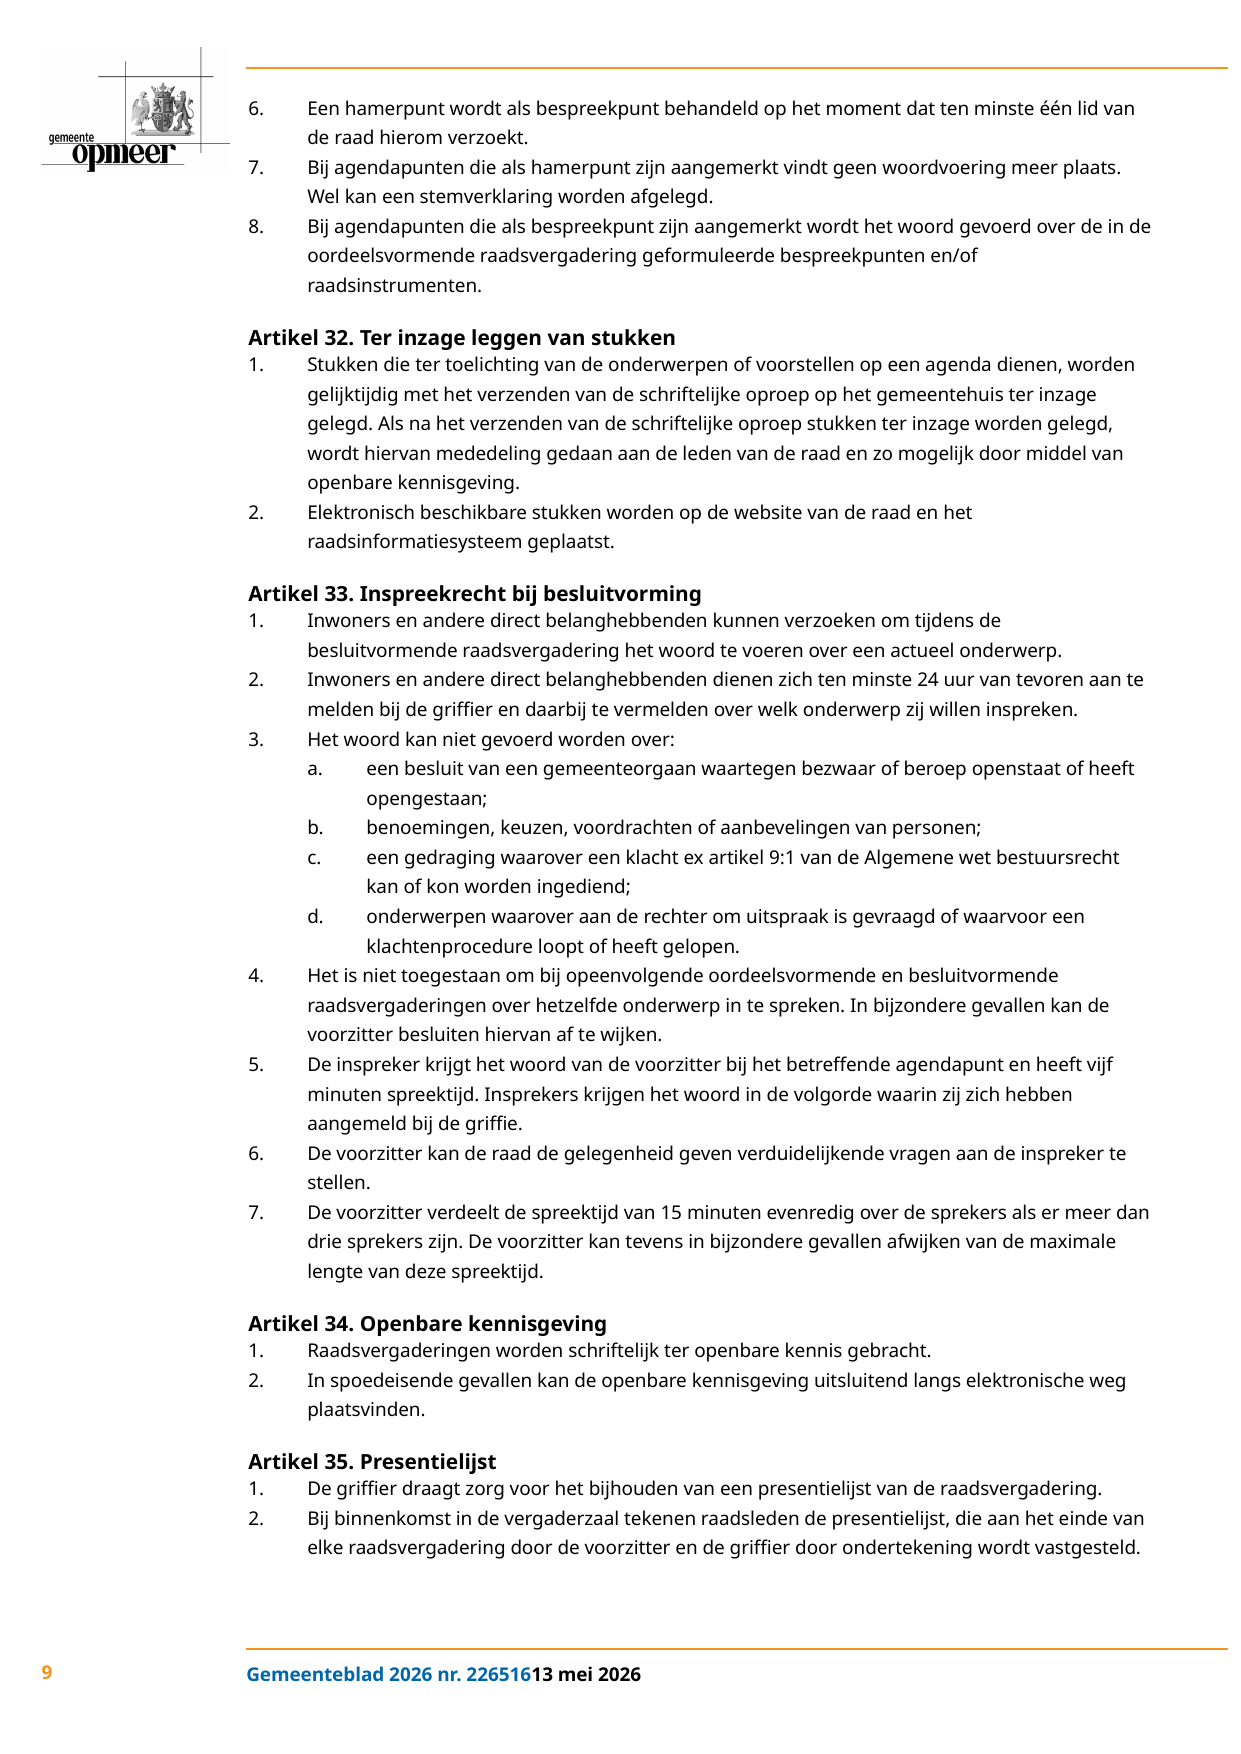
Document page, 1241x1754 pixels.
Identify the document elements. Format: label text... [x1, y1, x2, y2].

list Het woord kan niet gevoerd worden over: [248, 726, 1152, 752]
list Elektronisch beschikbare stukken worden op de website van de raad en het raadsinformatiesysteem geplaatst. [248, 499, 1152, 554]
list De voorzitter kan de raad de gelegenheid geven verduidelijkende vragen aan de inspreker te stellen. [248, 1140, 1152, 1195]
list een besluit van een gemeenteorgaan waartegen bezwaar of beroep openstaat of heeft opengestaan; [307, 755, 1152, 811]
list Bij binnenkomst in de vergaderzaal tekenen raadsleden de presentielijst, die aan het einde van elke raadsvergadering door de voorzitter en de griffier door ondertekening wordt vastgesteld. [248, 1505, 1152, 1560]
list Een hamerpunt wordt als bespreekpunt behandeld op het moment dat ten minste één lid van de raad hierom verzoekt. [248, 95, 1152, 150]
list Inwoners en andere direct belanghebbenden dienen zich ten minste 24 uur van tevoren aan te melden bij de griffier en daarbij te vermelden over welk onderwerp zij willen inspreken. [248, 667, 1152, 722]
text Artikel 35. Presentielijst [248, 1447, 1152, 1475]
text Artikel 34. Openbare kennisgeving [248, 1309, 1152, 1337]
list In spoedeisende gevallen kan de openbare kennisgeving uitsluitend langs elektronische weg plaatsvinden. [248, 1367, 1152, 1422]
list Bij agendapunten die als bespreekpunt zijn aangemerkt wordt het woord gevoerd over de in de oordeelsvormende raadsvergadering geformuleerde bespreekpunten en/of raadsinstrumenten. [248, 213, 1152, 298]
list onderwerpen waarover aan de rechter om uitspraak is gevraagd of waarvoor een klachtenprocedure loopt of heeft gelopen. [307, 903, 1152, 959]
list De voorzitter verdeelt de spreektijd van 15 minuten evenredig over de sprekers als er meer dan drie sprekers zijn. De voorzitter kan tevens in bijzondere gevallen afwijken van de maximale lengte van deze spreektijd. [248, 1199, 1152, 1284]
picture [41, 47, 231, 172]
list Inwoners en andere direct belanghebbenden kunnen verzoeken om tijdens de besluitvormende raadsvergadering het woord te voeren over een actueel onderwerp. [248, 607, 1152, 663]
text Artikel 33. Inspreekrecht bij besluitvorming [248, 579, 1152, 607]
text Artikel 32. Ter inzage leggen van stukken [248, 323, 1152, 351]
list De griffier draagt zorg voor het bijhouden van een presentielijst van de raadsvergadering. [248, 1475, 1152, 1501]
list Bij agendapunten die als hamerpunt zijn aangemerkt vindt geen woordvoering meer plaats. Wel kan een stemverklaring worden afgelegd. [248, 154, 1152, 209]
list benoemingen, keuzen, voordrachten of aanbevelingen van personen; [307, 814, 1152, 840]
list een gedraging waarover een klacht ex artikel 9:1 van de Algemene wet bestuursrecht kan of kon worden ingediend; [307, 844, 1152, 899]
list De inspreker krijgt het woord van de voorzitter bij het betreffende agendapunt en heeft vijf minuten spreektijd. Insprekers krijgen het woord in de volgorde waarin zij zich hebben aangemeld bij de griffie. [248, 1051, 1152, 1136]
list Raadsvergaderingen worden schriftelijk ter openbare kennis gebracht. [248, 1337, 1152, 1363]
list Stukken die ter toelichting van de onderwerpen of voorstellen op een agenda dienen, worden gelijktijdig met het verzenden van de schriftelijke oproep op het gemeentehuis ter inzage gelegd. Als na het verzenden van de schriftelijke oproep stukken ter inzage worden gelegd, wordt hiervan mededeling gedaan aan de leden van de raad en zo mogelijk door middel van openbare kennisgeving. [248, 351, 1152, 495]
list Het is niet toegestaan om bij opeenvolgende oordeelsvormende en besluitvormende raadsvergaderingen over hetzelfde onderwerp in te spreken. In bijzondere gevallen kan de voorzitter besluiten hiervan af te wijken. [248, 962, 1152, 1047]
